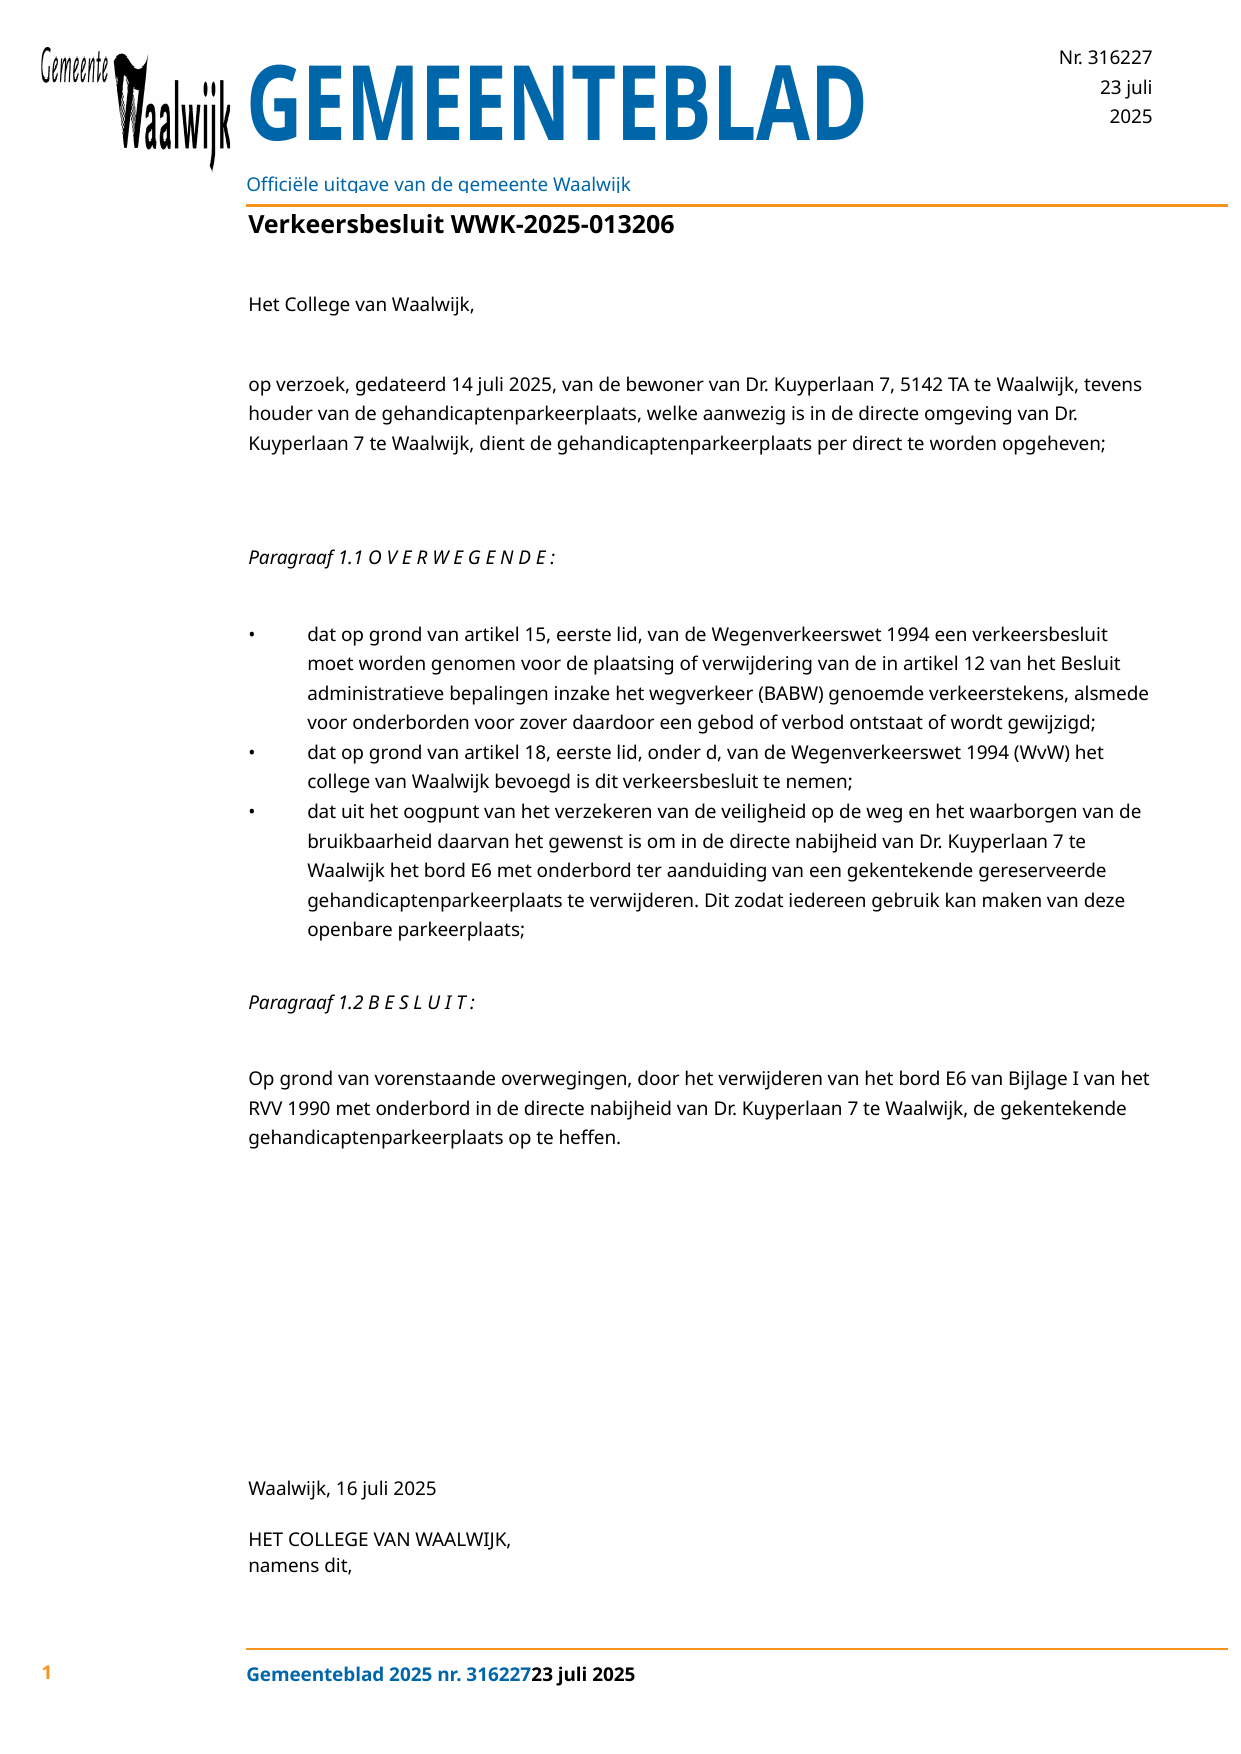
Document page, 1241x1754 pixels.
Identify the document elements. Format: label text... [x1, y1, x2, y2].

text Waalwijk, 16 juli 2025 [248, 1475, 1152, 1501]
text Paragraaf 1.2 B E S L U I T : [248, 989, 1152, 1015]
list dat uit het oogpunt van het verzekeren van de veiligheid op de weg en het waarborgen van de bruikbaarheid daarvan het gewenst is om in de directe nabijheid van Dr. Kuyperlaan 7 te Waalwijk het bord E6 met onderbord ter aanduiding van een gekentekende gereserveerde gehandicaptenparkeerplaats te verwijderen. Dit zodat iedereen gebruik kan maken van deze openbare parkeerplaats; [248, 798, 1152, 942]
list dat op grond van artikel 15, eerste lid, van de Wegenverkeerswet 1994 een verkeersbesluit moet worden genomen voor de plaatsing of verwijdering van de in artikel 12 van het Besluit administratieve bepalingen inzake het wegverkeer (BABW) genoemde verkeerstekens, alsmede voor onderborden voor zover daardoor een gebod of verbod ontstaat of wordt gewijzigd; [248, 621, 1152, 735]
text namens dit, [248, 1552, 1152, 1578]
text Paragraaf 1.1 O V E R W E G E N D E : [248, 544, 1152, 570]
text Op grond van vorenstaande overwegingen, door het verwijderen van het bord E6 van Bijlage I van het RVV 1990 met onderbord in de directe nabijheid van Dr. Kuyperlaan 7 te Waalwijk, de gekentekende gehandicaptenparkeerplaats op te heffen. [248, 1065, 1152, 1150]
picture [41, 47, 231, 172]
text Het College van Waalwijk, [248, 291, 1152, 317]
text Verkeersbesluit WWK-2025-013206 [248, 207, 1152, 241]
text op verzoek, gedateerd 14 juli 2025, van de bewoner van Dr. Kuyperlaan 7, 5142 TA te Waalwijk, tevens houder van de gehandicaptenparkeerplaats, welke aanwezig is in de directe omgeving van Dr. Kuyperlaan 7 te Waalwijk, dient de gehandicaptenparkeerplaats per direct te worden opgeheven; [248, 371, 1152, 456]
list dat op grond van artikel 18, eerste lid, onder d, van de Wegenverkeerswet 1994 (WvW) het college van Waalwijk bevoegd is dit verkeersbesluit te nemen; [248, 739, 1152, 794]
text HET COLLEGE VAN WAALWIJK, [248, 1526, 1152, 1552]
